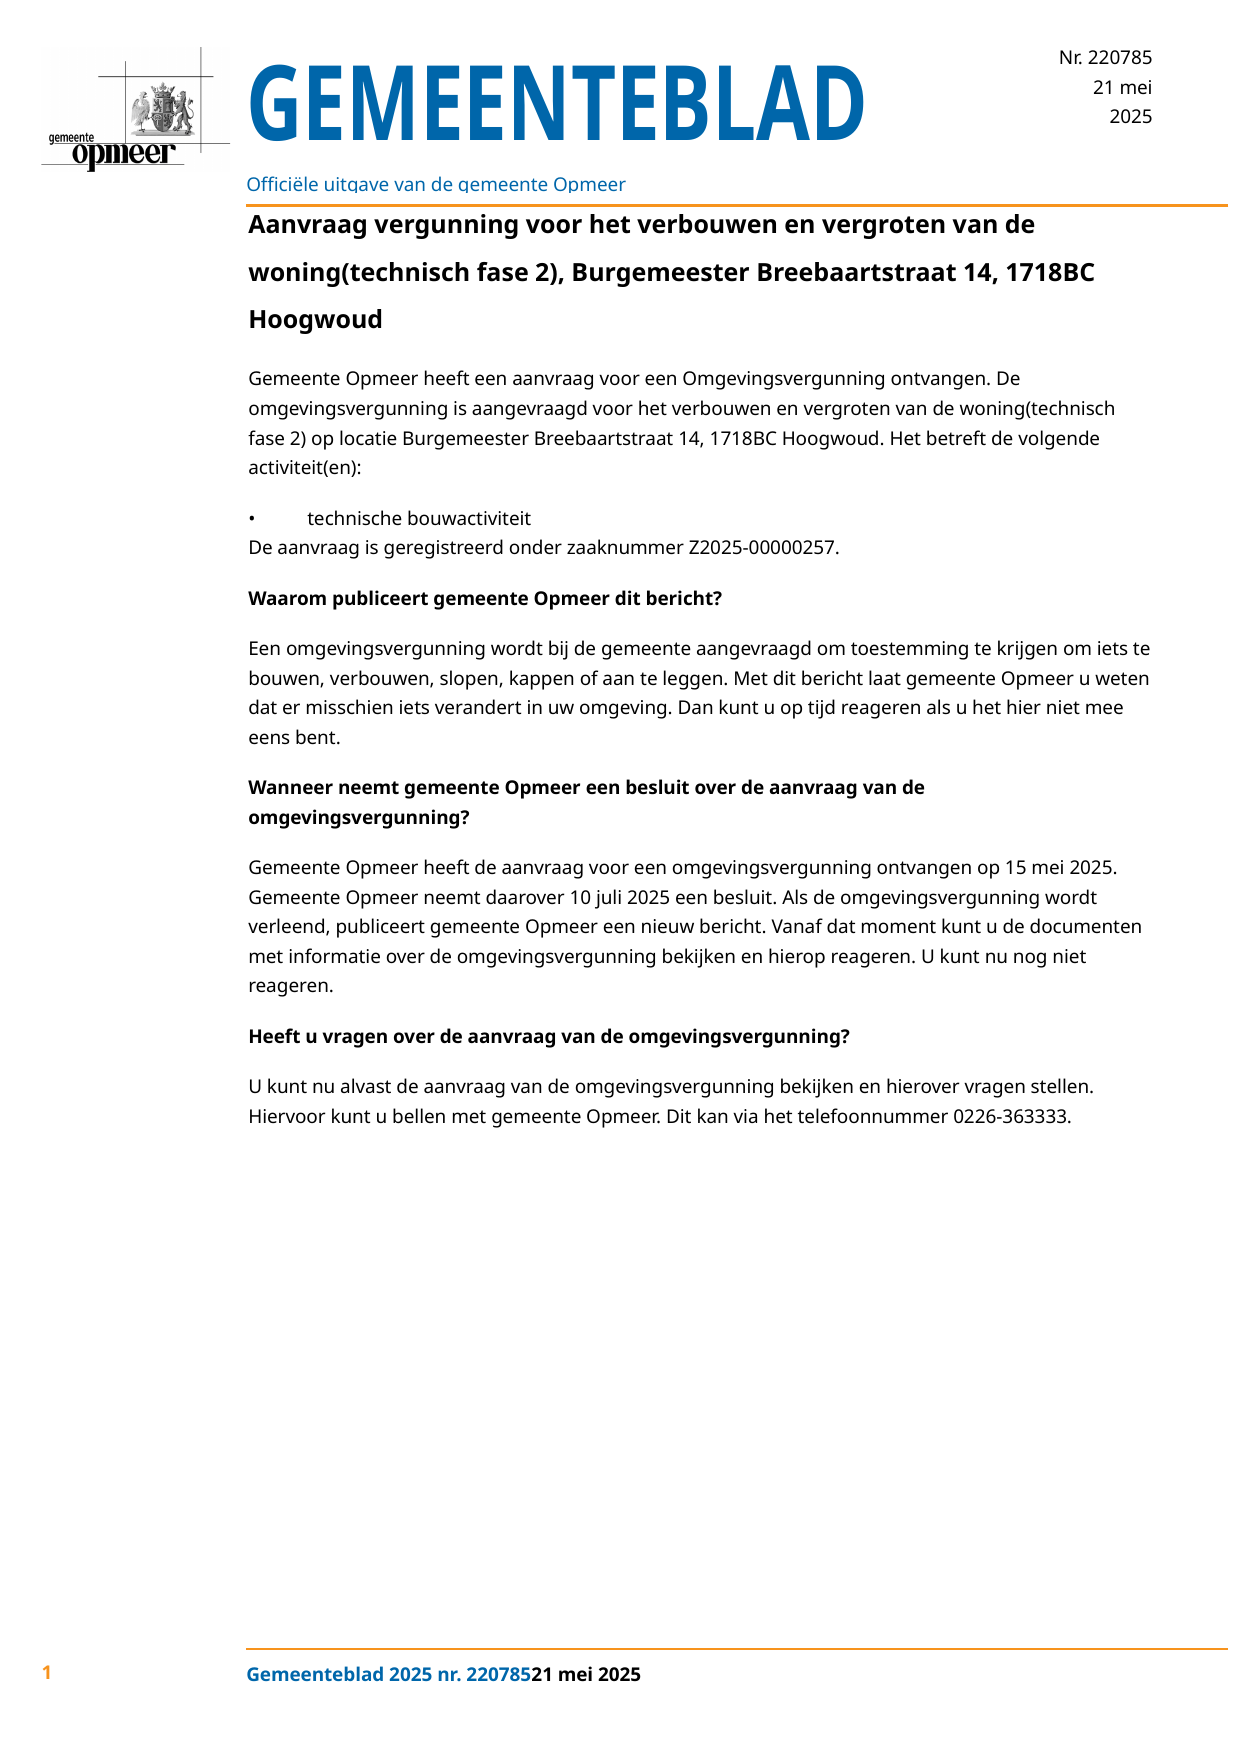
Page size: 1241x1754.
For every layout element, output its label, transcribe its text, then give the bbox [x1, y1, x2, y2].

text Gemeente Opmeer heeft een aanvraag voor een Omgevingsvergunning ontvangen. De omgevingsvergunning is aangevraagd voor het verbouwen en vergroten van de woning(technisch fase 2) op locatie Burgemeester Breebaartstraat 14, 1718BC Hoogwoud. Het betreft de volgende activiteit(en): [248, 366, 1152, 480]
text De aanvraag is geregistreerd onder zaaknummer Z2025-00000257. [248, 534, 1152, 560]
text Waarom publiceert gemeente Opmeer dit bericht? [248, 585, 1152, 610]
text Een omgevingsvergunning wordt bij de gemeente aangevraagd om toestemming te krijgen om iets te bouwen, verbouwen, slopen, kappen of aan te leggen. Met dit bericht laat gemeente Opmeer u weten dat er misschien iets verandert in uw omgeving. Dan kunt u op tijd reageren als u het hier niet mee eens bent. [248, 635, 1152, 749]
text Aanvraag vergunning voor het verbouwen en vergroten van de woning(technisch fase 2), Burgemeester Breebaartstraat 14, 1718BC Hoogwoud [248, 207, 1152, 336]
text Heeft u vragen over de aanvraag van de omgevingsvergunning? [248, 1023, 1152, 1049]
text Wanneer neemt gemeente Opmeer een besluit over de aanvraag van de omgevingsvergunning? [248, 774, 1152, 829]
text U kunt nu alvast de aanvraag van de omgevingsvergunning bekijken en hierover vragen stellen. Hiervoor kunt u bellen met gemeente Opmeer. Dit kan via het telefoonnummer 0226-363333. [248, 1073, 1152, 1129]
list technische bouwactiviteit [248, 505, 1152, 530]
text Gemeente Opmeer heeft de aanvraag voor een omgevingsvergunning ontvangen op 15 mei 2025. Gemeente Opmeer neemt daarover 10 juli 2025 een besluit. Als de omgevingsvergunning wordt verleend, publiceert gemeente Opmeer een nieuw bericht. Vanaf dat moment kunt u de documenten met informatie over de omgevingsvergunning bekijken en hierop reageren. U kunt nu nog niet reageren. [248, 854, 1152, 998]
picture [41, 47, 231, 172]
